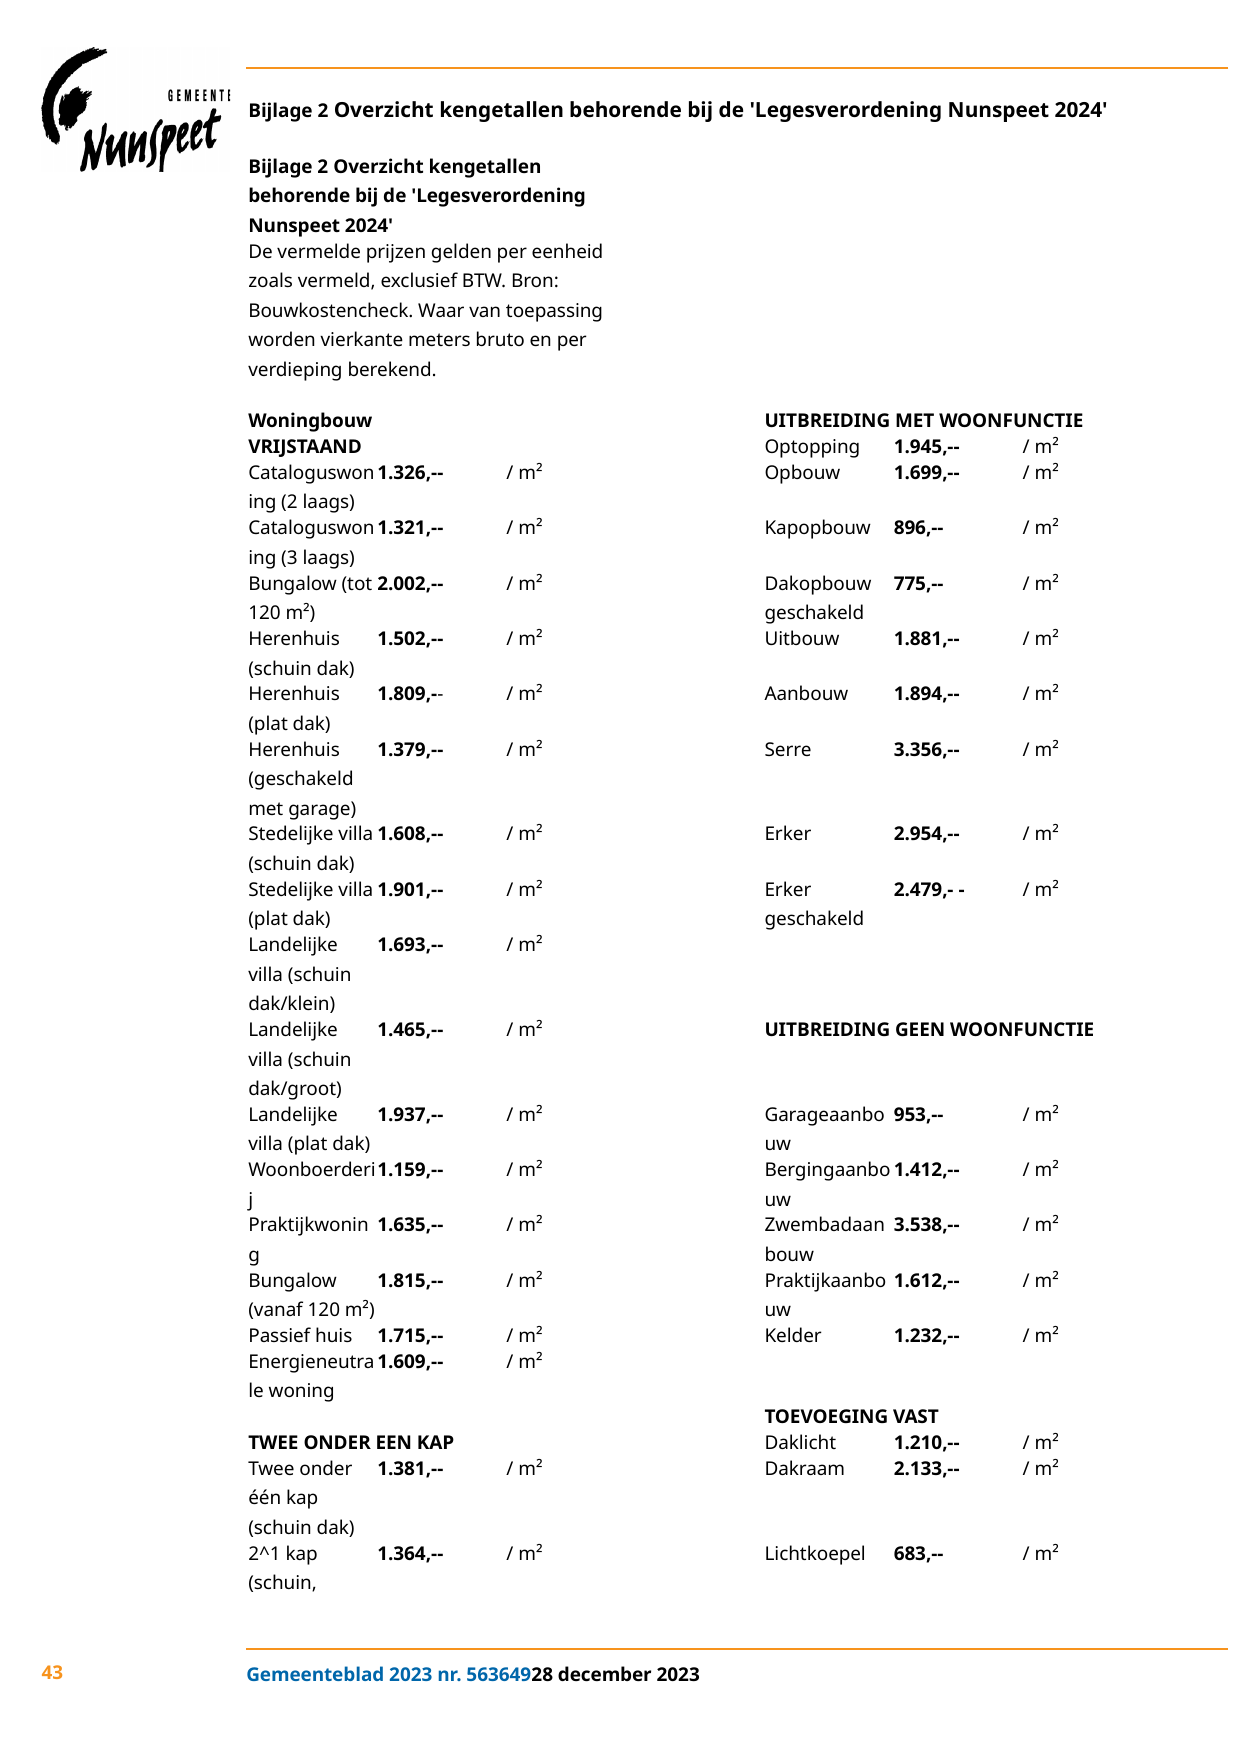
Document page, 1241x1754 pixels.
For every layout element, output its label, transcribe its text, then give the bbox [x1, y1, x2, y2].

table_cell [764, 238, 893, 382]
table_cell [894, 931, 1022, 1016]
table_cell 1.881,-- [894, 625, 1022, 680]
table_cell 1.379,-- [377, 736, 506, 821]
picture [41, 47, 231, 172]
table_cell [377, 1403, 506, 1429]
table_cell [1023, 382, 1152, 408]
table_header Bijlage 2 Overzicht kengetallen behorende bij de 'Legesverordening Nunspeet 2024' [248, 153, 635, 238]
table_cell 1.364,-- [377, 1540, 506, 1595]
table_cell / m² [506, 1348, 635, 1403]
table_cell 1.381,-- [377, 1455, 506, 1540]
table_cell / m² [506, 1267, 635, 1322]
table_cell Praktijkaanbouw [764, 1267, 893, 1322]
table_cell Opbouw [764, 459, 893, 514]
table_cell / m² [506, 680, 635, 736]
table_cell [635, 1403, 764, 1429]
table_cell [377, 408, 506, 433]
table_cell [894, 238, 1022, 382]
table_cell / m² [1023, 1455, 1152, 1540]
table_cell / m² [506, 821, 635, 876]
table_cell 3.538,-- [894, 1212, 1022, 1267]
table_cell Woonboerderij [248, 1156, 377, 1212]
table_cell / m² [506, 931, 635, 1016]
table_cell 1.901,-- [377, 876, 506, 931]
table_cell Stedelijke villa (schuin dak) [248, 821, 377, 876]
table_cell [248, 1403, 377, 1429]
table_cell [377, 382, 506, 408]
table_cell Uitbouw [764, 625, 893, 680]
table_cell 1.502,-- [377, 625, 506, 680]
table_cell / m² [506, 1212, 635, 1267]
table_cell 1.815,-- [377, 1267, 506, 1322]
table_cell / m² [1023, 1101, 1152, 1156]
table_cell [506, 382, 635, 408]
table_cell [635, 1267, 764, 1322]
table_cell / m² [1023, 625, 1152, 680]
table_cell [635, 931, 764, 1016]
table_cell / m² [1023, 1429, 1152, 1455]
table_cell 1.609,-- [377, 1348, 506, 1403]
table_cell TOEVOEGING VAST [764, 1403, 1152, 1429]
table_cell / m² [506, 1156, 635, 1212]
table_cell [894, 1348, 1022, 1403]
table_cell [764, 1348, 893, 1403]
table_cell / m² [1023, 1267, 1152, 1322]
table_cell 775,-- [894, 570, 1022, 625]
table_cell Herenhuis (schuin dak) [248, 625, 377, 680]
table_cell Bungalow (vanaf 120 m²) [248, 1267, 377, 1322]
table_cell / m² [1023, 876, 1152, 931]
table_cell UITBREIDING MET WOONFUNCTIE [764, 408, 1152, 433]
table_cell / m² [506, 876, 635, 931]
table_cell Passief huis [248, 1322, 377, 1348]
table_header [894, 153, 1022, 238]
table_cell VRIJSTAAND [248, 434, 635, 459]
table_cell / m² [506, 1101, 635, 1156]
table_cell [635, 876, 764, 931]
table_cell Kelder [764, 1322, 893, 1348]
table_cell 1.945,-- [894, 434, 1022, 459]
table_cell 1.937,-- [377, 1101, 506, 1156]
table_cell Praktijkwoning [248, 1212, 377, 1267]
table_cell / m² [1023, 1322, 1152, 1348]
table_cell 2.954,-- [894, 821, 1022, 876]
table_cell Cataloguswoning (2 laags) [248, 459, 377, 514]
table_cell / m² [1023, 680, 1152, 736]
table_cell Dakopbouw geschakeld [764, 570, 893, 625]
table_cell 1.608,-- [377, 821, 506, 876]
table_cell 1.465,-- [377, 1016, 506, 1101]
table_cell 1.210,-- [894, 1429, 1022, 1455]
table_cell Woningbouw [248, 408, 377, 433]
table_cell [635, 1348, 764, 1403]
table_cell / m² [1023, 1156, 1152, 1212]
table_cell / m² [506, 1455, 635, 1540]
table_cell [764, 931, 893, 1016]
table_cell [635, 238, 764, 382]
table_cell [635, 1016, 764, 1101]
table_cell Landelijke villa (schuin dak/groot) [248, 1016, 377, 1101]
table_cell Cataloguswoning (3 laags) [248, 515, 377, 570]
table_cell [635, 821, 764, 876]
table_cell [1023, 931, 1152, 1016]
table_cell Daklicht [764, 1429, 893, 1455]
table_cell / m² [506, 736, 635, 821]
table_cell 1.699,-- [894, 459, 1022, 514]
table_cell 1.412,-- [894, 1156, 1022, 1212]
table_cell Aanbouw [764, 680, 893, 736]
table_cell [506, 408, 635, 433]
table_cell / m² [1023, 459, 1152, 514]
table_cell Lichtkoepel [764, 1540, 893, 1595]
table_cell [635, 515, 764, 570]
table_cell [635, 459, 764, 514]
table_cell Stedelijke villa (plat dak) [248, 876, 377, 931]
table_cell Erker [764, 821, 893, 876]
table_cell 1.612,-- [894, 1267, 1022, 1322]
table_cell [635, 1455, 764, 1540]
table_cell 1.693,-- [377, 931, 506, 1016]
table_cell 2.479,- - [894, 876, 1022, 931]
table_cell Dakraam [764, 1455, 893, 1540]
table_header [764, 153, 893, 238]
table_cell 1.635,-- [377, 1212, 506, 1267]
table_cell [635, 570, 764, 625]
table_cell De vermelde prijzen gelden per eenheid zoals vermeld, exclusief BTW. Bron: Bouwkostencheck. Waar van toepassing worden vierkante meters bruto en per verdieping berekend. [248, 238, 635, 382]
table_cell Zwembadaanbouw [764, 1212, 893, 1267]
table_cell / m² [506, 1540, 635, 1595]
table_cell / m² [506, 570, 635, 625]
table_cell Twee onder één kap (schuin dak) [248, 1455, 377, 1540]
table_cell [635, 1101, 764, 1156]
table_cell Bergingaanbouw [764, 1156, 893, 1212]
table_cell [764, 382, 893, 408]
table_cell 2.133,-- [894, 1455, 1022, 1540]
table_cell / m² [506, 1016, 635, 1101]
table_cell / m² [1023, 570, 1152, 625]
table_cell 3.356,-- [894, 736, 1022, 821]
table_cell [1023, 238, 1152, 382]
table_cell [635, 382, 764, 408]
table_cell 2.002,-- [377, 570, 506, 625]
table_cell [635, 625, 764, 680]
table_cell / m² [506, 625, 635, 680]
table_cell Bungalow (tot 120 m²) [248, 570, 377, 625]
table_cell / m² [506, 1322, 635, 1348]
table_cell 1.894,-- [894, 680, 1022, 736]
table_cell Landelijke villa (plat dak) [248, 1101, 377, 1156]
table_cell [635, 1322, 764, 1348]
table_cell / m² [1023, 515, 1152, 570]
table_cell 1.321,-- [377, 515, 506, 570]
table_cell 1.715,-- [377, 1322, 506, 1348]
table_cell 1.809,-- [377, 680, 506, 736]
table_cell Garageaanbouw [764, 1101, 893, 1156]
table_cell / m² [1023, 1212, 1152, 1267]
table_cell [635, 1212, 764, 1267]
table_header [1023, 153, 1152, 238]
table_cell / m² [506, 459, 635, 514]
table_cell 896,-- [894, 515, 1022, 570]
table_cell 683,-- [894, 1540, 1022, 1595]
table_cell [635, 736, 764, 821]
table_cell [635, 680, 764, 736]
table_cell 1.159,-- [377, 1156, 506, 1212]
table_cell [635, 408, 764, 433]
table_cell [635, 1429, 764, 1455]
table_cell / m² [1023, 1540, 1152, 1595]
table_cell [1023, 1348, 1152, 1403]
table_cell 953,-- [894, 1101, 1022, 1156]
table_cell / m² [506, 515, 635, 570]
table_cell 1.326,-- [377, 459, 506, 514]
table_header [635, 153, 764, 238]
table_cell Herenhuis (geschakeld met garage) [248, 736, 377, 821]
table_cell Serre [764, 736, 893, 821]
table_cell / m² [1023, 821, 1152, 876]
table_cell [635, 434, 764, 459]
table_cell Kapopbouw [764, 515, 893, 570]
table_cell [248, 382, 377, 408]
text Bijlage 2 Overzicht kengetallen behorende bij de 'Legesverordening Nunspeet 2024' [248, 95, 1152, 123]
table_cell Energieneutrale woning [248, 1348, 377, 1403]
table_cell [506, 1403, 635, 1429]
table_cell [894, 382, 1022, 408]
table_cell Herenhuis (plat dak) [248, 680, 377, 736]
table_cell TWEE ONDER EEN KAP [248, 1429, 635, 1455]
table_cell Landelijke villa (schuin dak/klein) [248, 931, 377, 1016]
table_cell Erker geschakeld [764, 876, 893, 931]
table_cell / m² [1023, 736, 1152, 821]
table_cell UITBREIDING GEEN WOONFUNCTIE [764, 1016, 1152, 1101]
table_cell Optopping [764, 434, 893, 459]
table_cell [635, 1540, 764, 1595]
table_cell / m² [1023, 434, 1152, 459]
table_cell 1.232,-- [894, 1322, 1022, 1348]
table_cell [635, 1156, 764, 1212]
table_cell 2^1 kap (schuin, [248, 1540, 377, 1595]
